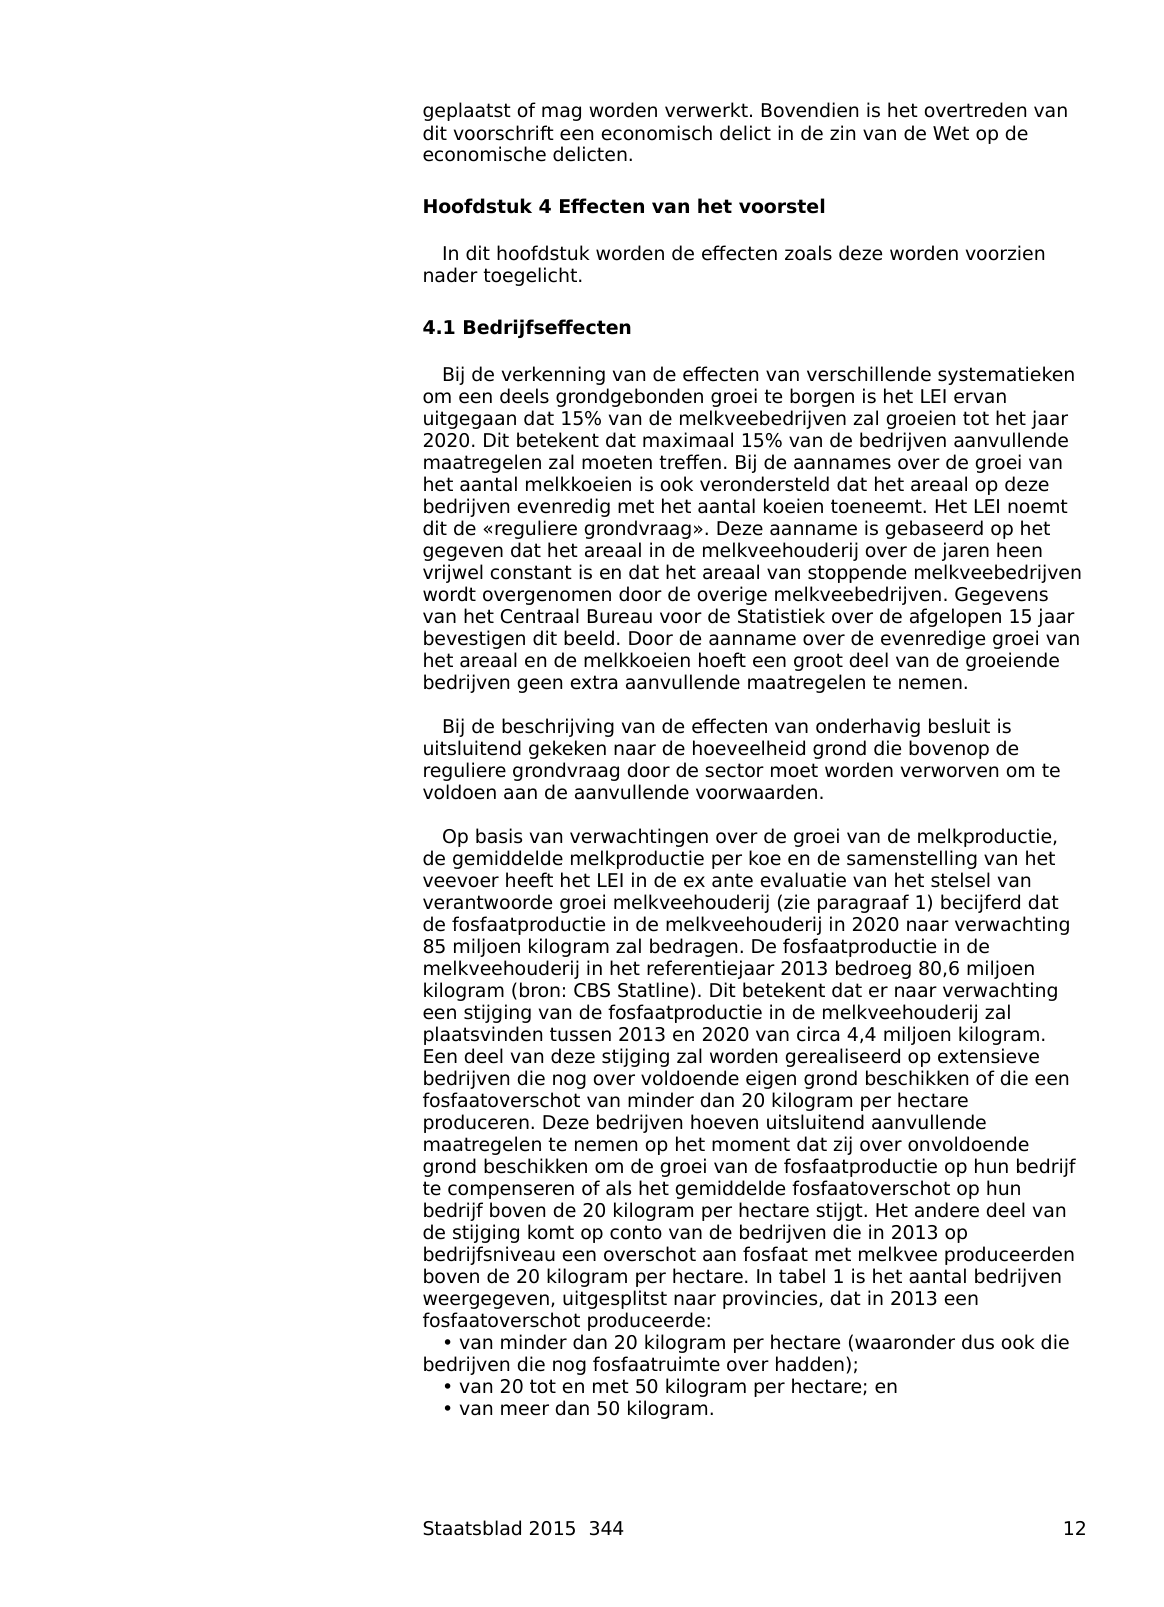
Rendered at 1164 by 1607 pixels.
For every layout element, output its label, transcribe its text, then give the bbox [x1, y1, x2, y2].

subtitle Hoofdstuk 4 Effecten van het voorstel [422, 196, 1087, 218]
text • van minder dan 20 kilogram per hectare (waaronder dus ook die bedrijven die nog fosfaatruimte over hadden); [422, 1332, 1087, 1376]
text Bij de beschrijving van de effecten van onderhavig besluit is uitsluitend gekeken naar de hoeveelheid grond die bovenop de reguliere grondvraag door de sector moet worden verworven om te voldoen aan de aanvullende voorwaarden. [422, 716, 1087, 804]
text • van meer dan 50 kilogram. [422, 1398, 1087, 1420]
text In dit hoofdstuk worden de effecten zoals deze worden voorzien nader toegelicht. [422, 243, 1087, 287]
text Op basis van verwachtingen over de groei van de melkproductie, de gemiddelde melkproductie per koe en de samenstelling van het veevoer heeft het LEI in de ex ante evaluatie van het stelsel van verantwoorde groei melkveehouderij (zie paragraaf 1) becijferd dat de fosfaatproductie in de melkveehouderij in 2020 naar verwachting 85 miljoen kilogram zal bedragen. De fosfaatproductie in de melkveehouderij in het referentiejaar 2013 bedroeg 80,6 miljoen kilogram (bron: CBS Statline). Dit betekent dat er naar verwachting een stijging van de fosfaatproductie in de melkveehouderij zal plaatsvinden tussen 2013 en 2020 van circa 4,4 miljoen kilogram. Een deel van deze stijging zal worden gerealiseerd op extensieve bedrijven die nog over voldoende eigen grond beschikken of die een fosfaatoverschot van minder dan 20 kilogram per hectare produceren. Deze bedrijven hoeven uitsluitend aanvullende maatregelen te nemen op het moment dat zij over onvoldoende grond beschikken om de groei van de fosfaatproductie op hun bedrijf te compenseren of als het gemiddelde fosfaatoverschot op hun bedrijf boven de 20 kilogram per hectare stijgt. Het andere deel van de stijging komt op conto van de bedrijven die in 2013 op bedrijfsniveau een overschot aan fosfaat met melkvee produceerden boven de 20 kilogram per hectare. In tabel 1 is het aantal bedrijven weergegeven, uitgesplitst naar provincies, dat in 2013 een fosfaatoverschot produceerde: [422, 826, 1087, 1332]
text geplaatst of mag worden verwerkt. Bovendien is het overtreden van dit voorschrift een economisch delict in de zin van de Wet op de economische delicten. [422, 100, 1087, 166]
text Bij de verkenning van de effecten van verschillende systematieken om een deels grondgebonden groei te borgen is het LEI ervan uitgegaan dat 15% van de melkveebedrijven zal groeien tot het jaar 2020. Dit betekent dat maximaal 15% van de bedrijven aanvullende maatregelen zal moeten treffen. Bij de aannames over de groei van het aantal melkkoeien is ook verondersteld dat het areaal op deze bedrijven evenredig met het aantal koeien toeneemt. Het LEI noemt dit de «reguliere grondvraag». Deze aanname is gebaseerd op het gegeven dat het areaal in de melkveehouderij over de jaren heen vrijwel constant is en dat het areaal van stoppende melkveebedrijven wordt overgenomen door de overige melkveebedrijven. Gegevens van het Centraal Bureau voor de Statistiek over de afgelopen 15 jaar bevestigen dit beeld. Door de aanname over de evenredige groei van het areaal en de melkkoeien hoeft een groot deel van de groeiende bedrijven geen extra aanvullende maatregelen te nemen. [422, 364, 1087, 694]
subtitle 4.1 Bedrijfseffecten [422, 317, 1087, 339]
text • van 20 tot en met 50 kilogram per hectare; en [422, 1376, 1087, 1398]
